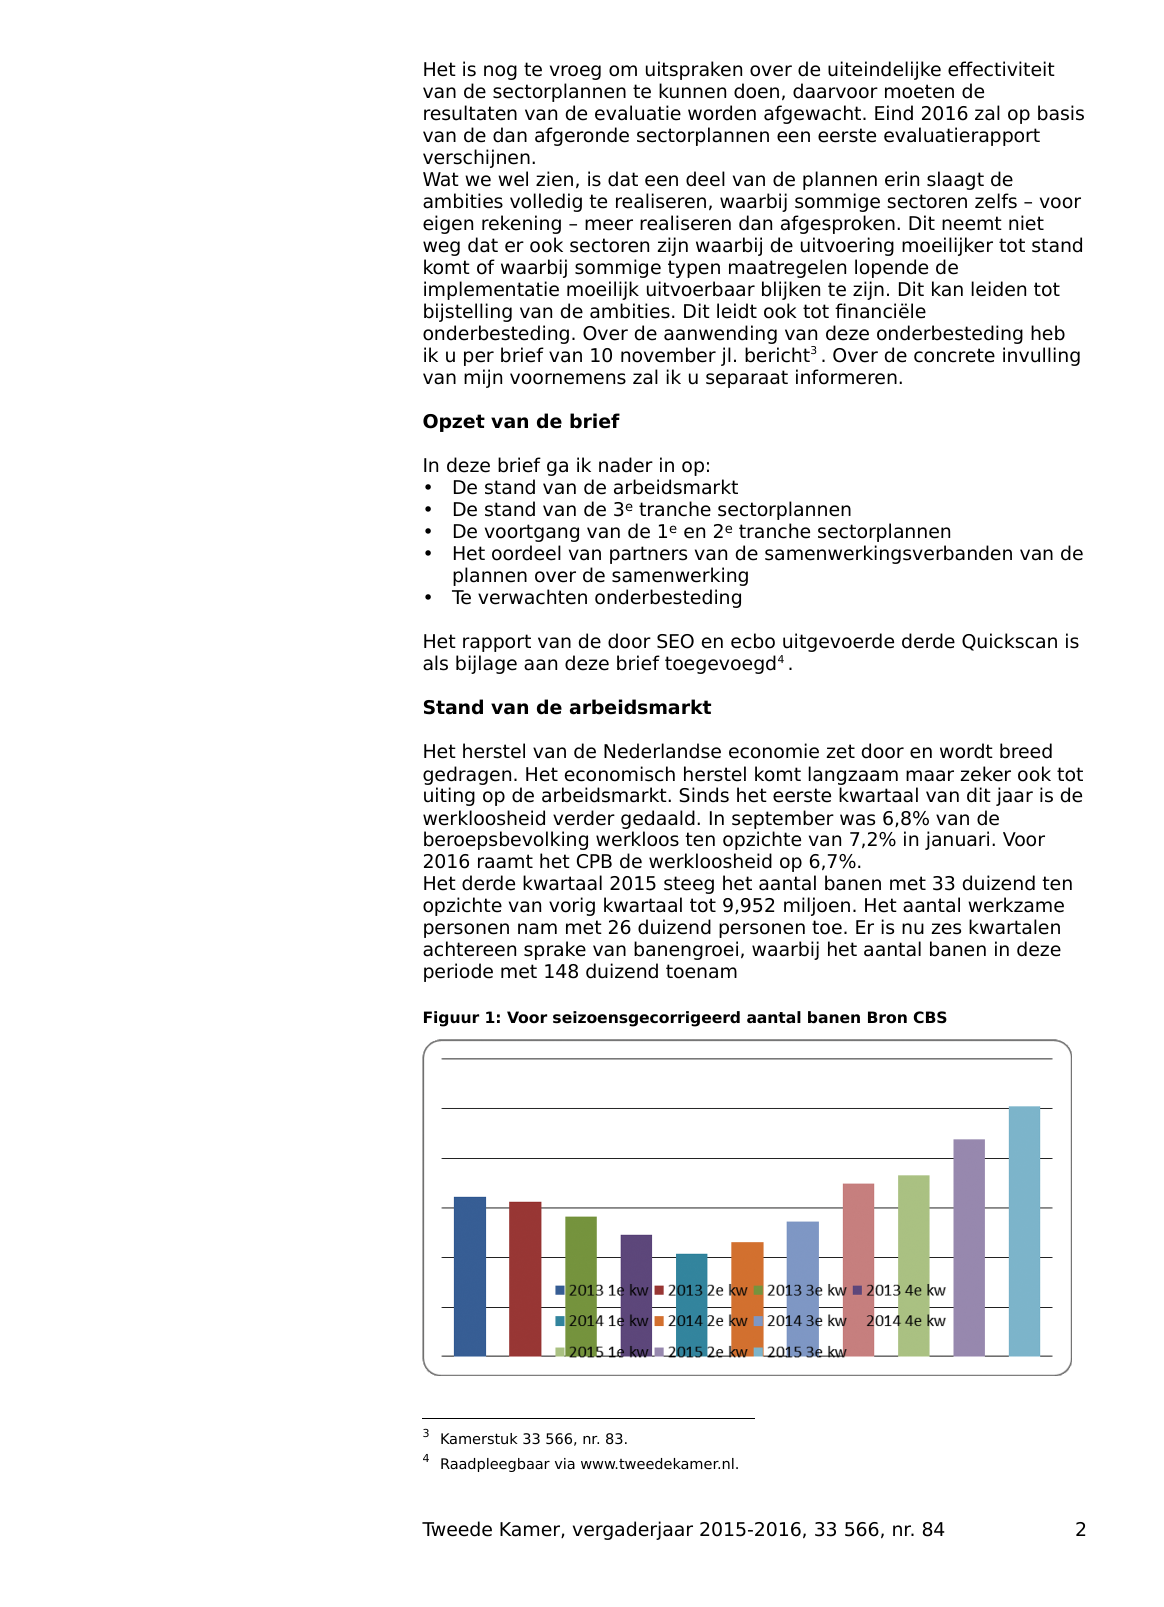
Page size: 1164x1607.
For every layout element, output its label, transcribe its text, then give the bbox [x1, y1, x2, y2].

text Wat we wel zien, is dat een deel van de plannen erin slaagt de ambities volledig te realiseren, waarbij sommige sectoren zelfs – voor eigen rekening – meer realiseren dan afgesproken. Dit neemt niet weg dat er ook sectoren zijn waarbij de uitvoering moeilijker tot stand komt of waarbij sommige typen maatregelen lopende de implementatie moeilijk uitvoerbaar blijken te zijn. Dit kan leiden tot bijstelling van de ambities. Dit leidt ook tot financiële onderbesteding. Over de aanwending van deze onderbesteding heb ik u per brief van 10 november jl. bericht. Over de concrete invulling van mijn voornemens zal ik u separaat informeren. [422, 169, 1087, 389]
text • Het oordeel van partners van de samenwerkingsverbanden van de plannen over de samenwerking [422, 543, 1087, 587]
subtitle Opzet van de brief [422, 411, 1087, 433]
text • De stand van de arbeidsmarkt [422, 477, 1087, 499]
text Figuur 1: Voor seizoensgecorrigeerd aantal banen Bron CBS [422, 1009, 1072, 1027]
text Het herstel van de Nederlandse economie zet door en wordt breed gedragen. Het economisch herstel komt langzaam maar zeker ook tot uiting op de arbeidsmarkt. Sinds het eerste kwartaal van dit jaar is de werkloosheid verder gedaald. In september was 6,8% van de beroepsbevolking werkloos ten opzichte van 7,2% in januari. Voor 2016 raamt het CPB de werkloosheid op 6,7%. [422, 741, 1087, 873]
text Het rapport van de door SEO en ecbo uitgevoerde derde Quickscan is als bijlage aan deze brief toegevoegd. [422, 631, 1087, 675]
subtitle Stand van de arbeidsmarkt [422, 697, 1087, 719]
text In deze brief ga ik nader in op: [422, 455, 1087, 477]
text • Te verwachten onderbesteding [422, 587, 1087, 609]
text • De stand van de 3e tranche sectorplannen [422, 499, 1087, 521]
text Het derde kwartaal 2015 steeg het aantal banen met 33 duizend ten opzichte van vorig kwartaal tot 9,952 miljoen. Het aantal werkzame personen nam met 26 duizend personen toe. Er is nu zes kwartalen achtereen sprake van banengroei, waarbij het aantal banen in deze periode met 148 duizend toenam [422, 873, 1087, 983]
text Raadpleegbaar via www.tweedekamer.nl. [422, 1452, 1087, 1474]
picture [422, 1039, 1072, 1376]
text Het is nog te vroeg om uitspraken over de uiteindelijke effectiviteit van de sectorplannen te kunnen doen, daarvoor moeten de resultaten van de evaluatie worden afgewacht. Eind 2016 zal op basis van de dan afgeronde sectorplannen een eerste evaluatierapport verschijnen. [422, 59, 1087, 169]
text • De voortgang van de 1e en 2e tranche sectorplannen [422, 521, 1087, 543]
text Kamerstuk 33 566, nr. 83. [422, 1427, 1087, 1449]
